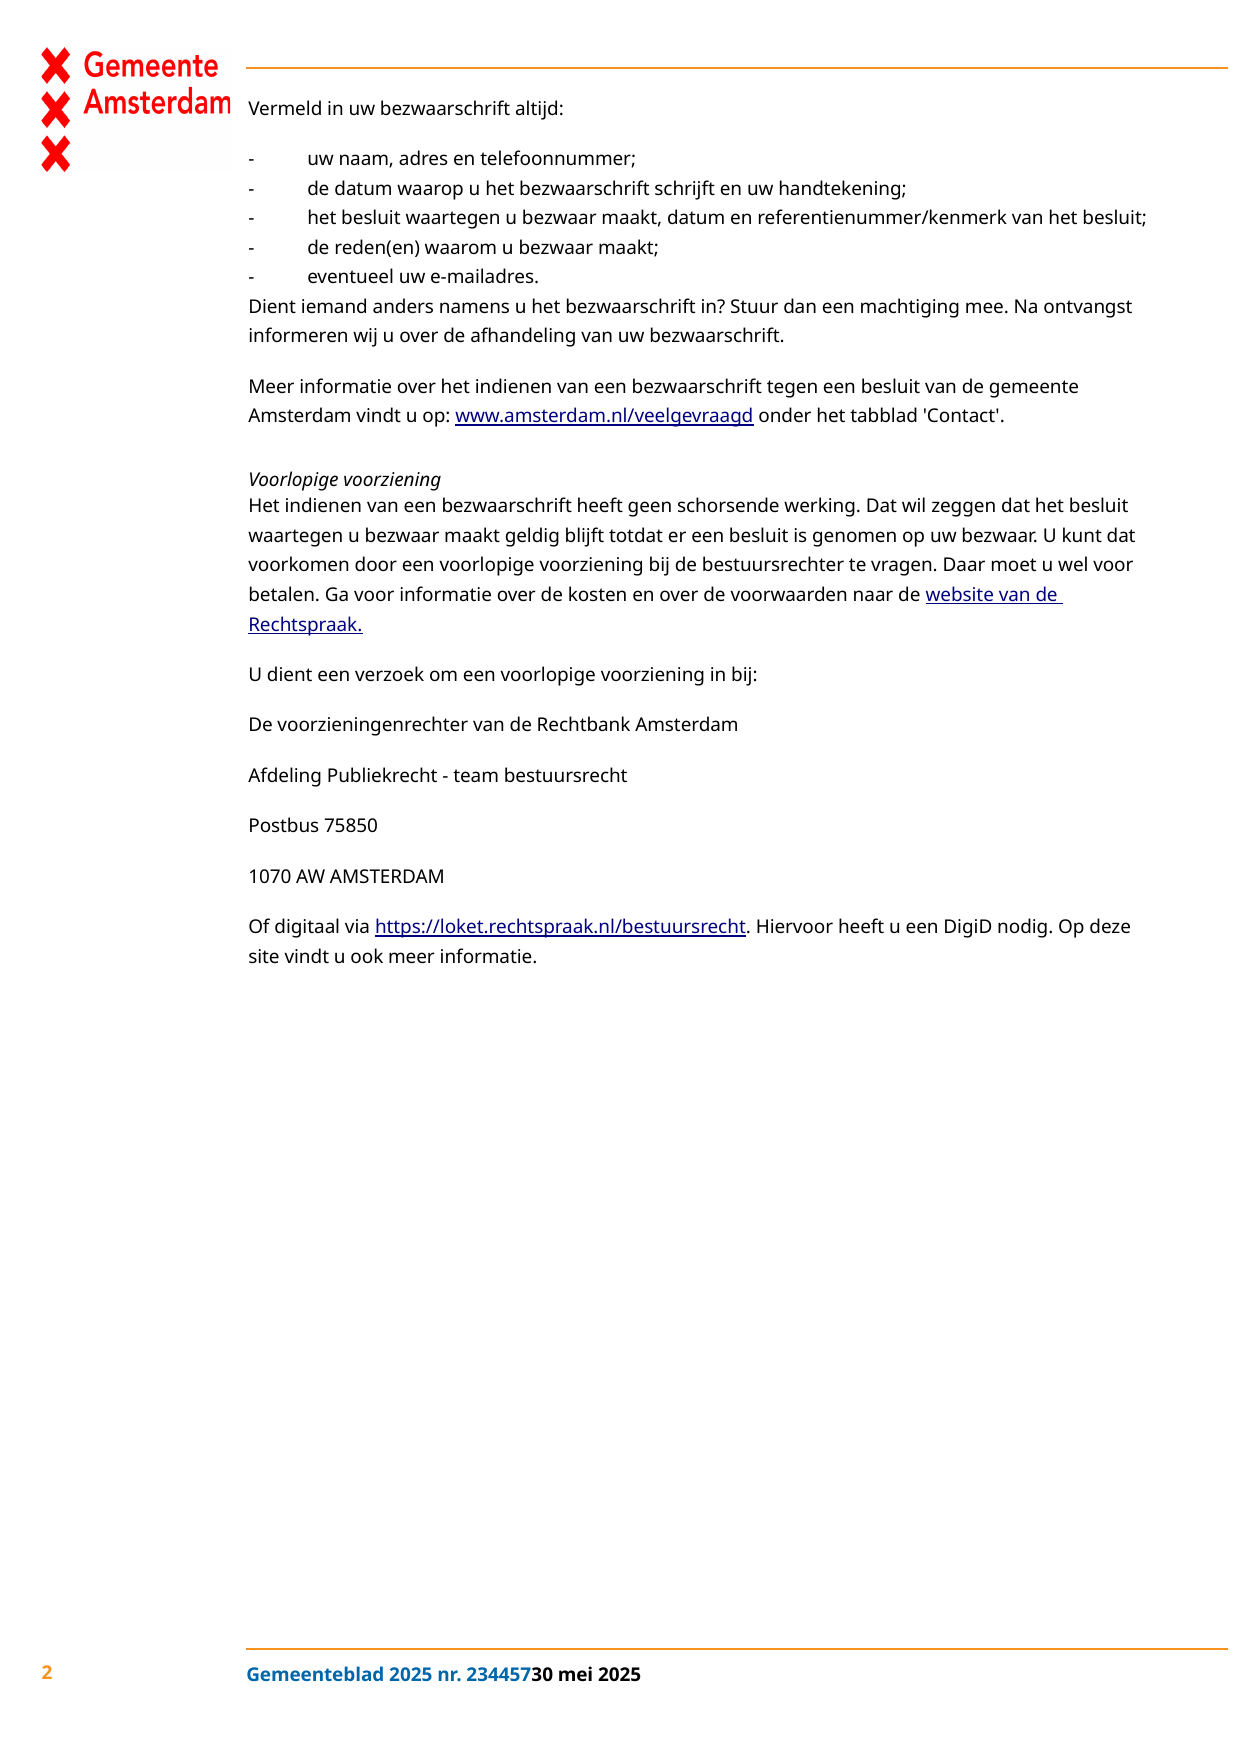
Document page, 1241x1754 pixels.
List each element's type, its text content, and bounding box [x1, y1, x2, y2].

text U dient een verzoek om een voorlopige voorziening in bij: [248, 661, 1152, 687]
list de datum waarop u het bezwaarschrift schrijft en uw handtekening; [248, 175, 1152, 201]
picture [41, 47, 231, 172]
list het besluit waartegen u bezwaar maakt, datum en referentienummer/kenmerk van het besluit; [248, 204, 1152, 230]
list uw naam, adres en telefoonnummer; [248, 145, 1152, 171]
text Afdeling Publiekrecht - team bestuursrecht [248, 762, 1152, 788]
text Voorlopige voorziening [248, 467, 1152, 492]
list eventueel uw e-mailadres. [248, 263, 1152, 289]
list de reden(en) waarom u bezwaar maakt; [248, 234, 1152, 260]
text 1070 AW AMSTERDAM [248, 863, 1152, 888]
text Meer informatie over het indienen van een bezwaarschrift tegen een besluit van de gemeente Amsterdam vindt u op: www.amsterdam.nl/veelgevraagd onder het tabblad 'Contact'. [248, 373, 1152, 428]
text De voorzieningenrechter van de Rechtbank Amsterdam [248, 712, 1152, 737]
text Postbus 75850 [248, 812, 1152, 838]
text Of digitaal via https://loket.rechtspraak.nl/bestuursrecht. Hiervoor heeft u een DigiD nodig. Op deze site vindt u ook meer informatie. [248, 913, 1152, 968]
text Het indienen van een bezwaarschrift heeft geen schorsende werking. Dat wil zeggen dat het besluit waartegen u bezwaar maakt geldig blijft totdat er een besluit is genomen op uw bezwaar. U kunt dat voorkomen door een voorlopige voorziening bij de bestuursrechter te vragen. Daar moet u wel voor betalen. Ga voor informatie over de kosten en over de voorwaarden naar de website van de Rechtspraak. [248, 492, 1152, 636]
text Dient iemand anders namens u het bezwaarschrift in? Stuur dan een machtiging mee. Na ontvangst informeren wij u over de afhandeling van uw bezwaarschrift. [248, 293, 1152, 348]
text Vermeld in uw bezwaarschrift altijd: [248, 95, 1152, 121]
